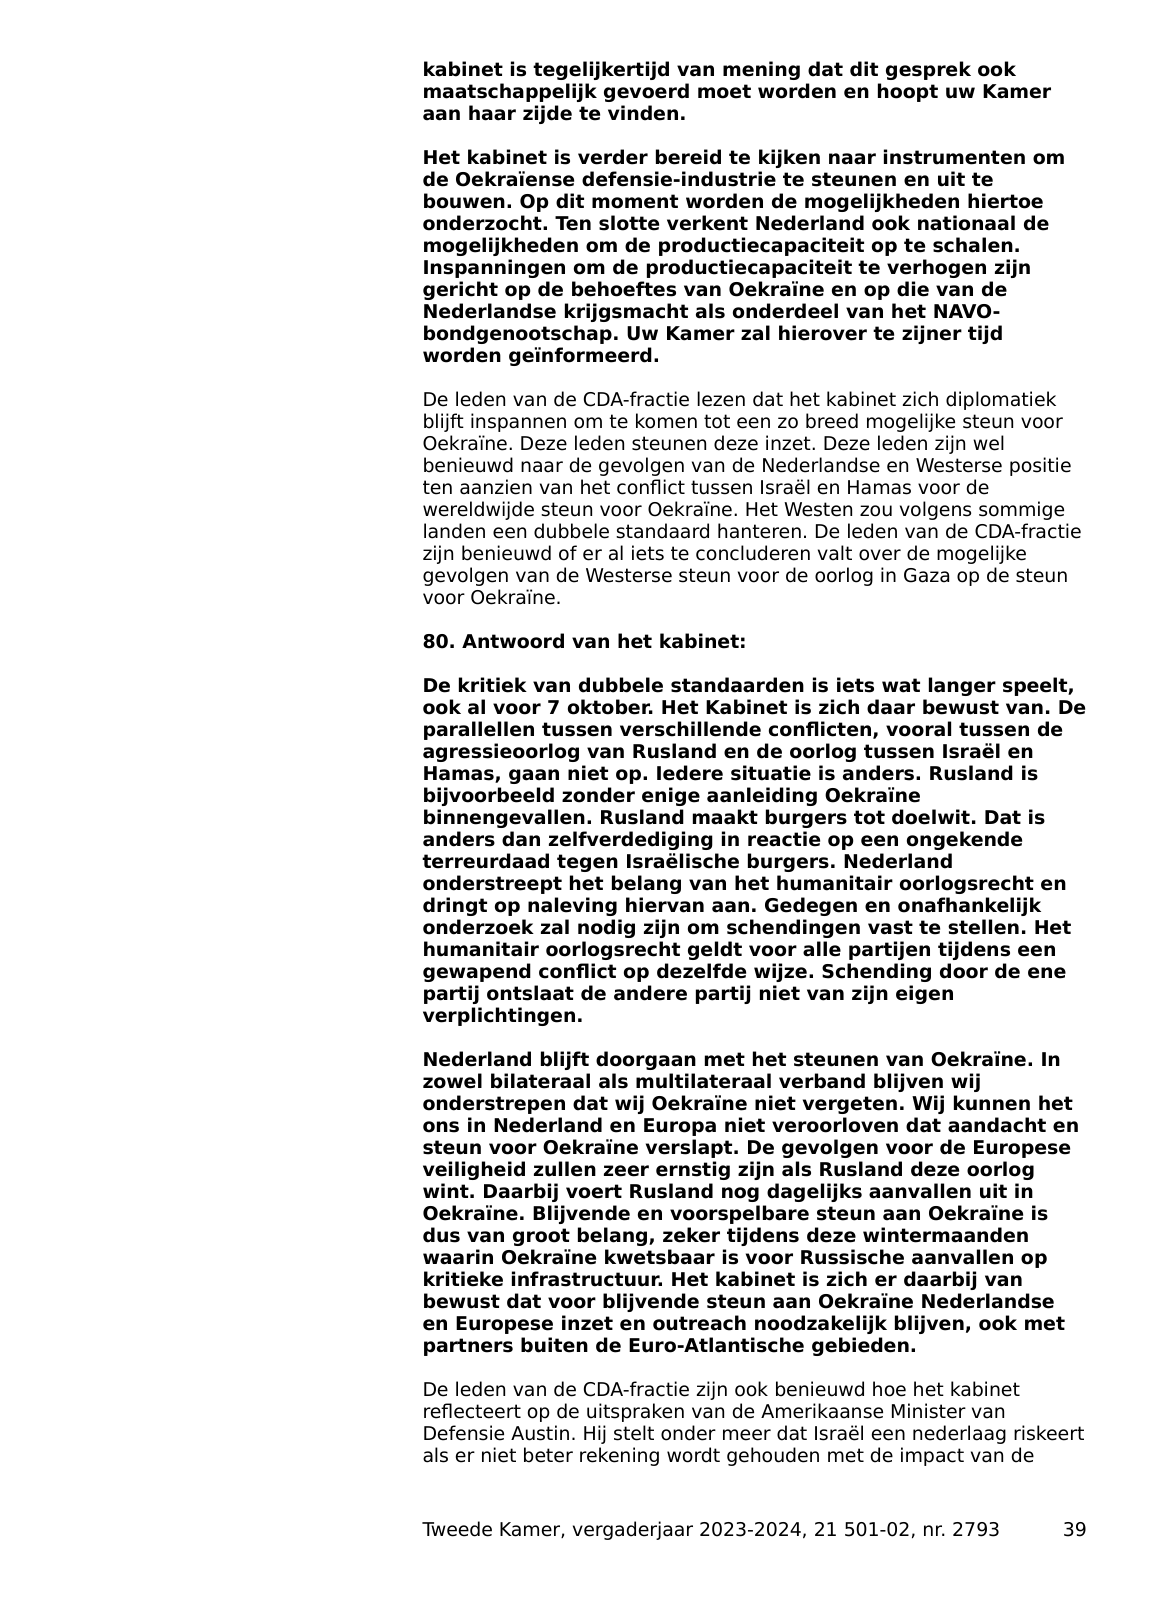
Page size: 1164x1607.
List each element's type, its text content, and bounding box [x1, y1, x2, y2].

text Het kabinet is verder bereid te kijken naar instrumenten om de Oekraïense defensie-industrie te steunen en uit te bouwen. Op dit moment worden de mogelijkheden hiertoe onderzocht. Ten slotte verkent Nederland ook nationaal de mogelijkheden om de productiecapaciteit op te schalen. Inspanningen om de productiecapaciteit te verhogen zijn gericht op de behoeftes van Oekraïne en op die van de Nederlandse krijgsmacht als onderdeel van het NAVO-bondgenootschap. Uw Kamer zal hierover te zijner tijd worden geïnformeerd. [422, 147, 1087, 367]
text Nederland blijft doorgaan met het steunen van Oekraïne. In zowel bilateraal als multilateraal verband blijven wij onderstrepen dat wij Oekraïne niet vergeten. Wij kunnen het ons in Nederland en Europa niet veroorloven dat aandacht en steun voor Oekraïne verslapt. De gevolgen voor de Europese veiligheid zullen zeer ernstig zijn als Rusland deze oorlog wint. Daarbij voert Rusland nog dagelijks aanvallen uit in Oekraïne. Blijvende en voorspelbare steun aan Oekraïne is dus van groot belang, zeker tijdens deze wintermaanden waarin Oekraïne kwetsbaar is voor Russische aanvallen op kritieke infrastructuur. Het kabinet is zich er daarbij van bewust dat voor blijvende steun aan Oekraïne Nederlandse en Europese inzet en outreach noodzakelijk blijven, ook met partners buiten de Euro-Atlantische gebieden. [422, 1049, 1087, 1357]
text kabinet is tegelijkertijd van mening dat dit gesprek ook maatschappelijk gevoerd moet worden en hoopt uw Kamer aan haar zijde te vinden. [422, 59, 1087, 125]
text De leden van de CDA-fractie lezen dat het kabinet zich diplomatiek blijft inspannen om te komen tot een zo breed mogelijke steun voor Oekraïne. Deze leden steunen deze inzet. Deze leden zijn wel benieuwd naar de gevolgen van de Nederlandse en Westerse positie ten aanzien van het conflict tussen Israël en Hamas voor de wereldwijde steun voor Oekraïne. Het Westen zou volgens sommige landen een dubbele standaard hanteren. De leden van de CDA-fractie zijn benieuwd of er al iets te concluderen valt over de mogelijke gevolgen van de Westerse steun voor de oorlog in Gaza op de steun voor Oekraïne. [422, 389, 1087, 609]
subtitle 80. Antwoord van het kabinet: [422, 631, 1087, 653]
text De kritiek van dubbele standaarden is iets wat langer speelt, ook al voor 7 oktober. Het Kabinet is zich daar bewust van. De parallellen tussen verschillende conflicten, vooral tussen de agressieoorlog van Rusland en de oorlog tussen Israël en Hamas, gaan niet op. Iedere situatie is anders. Rusland is bijvoorbeeld zonder enige aanleiding Oekraïne binnengevallen. Rusland maakt burgers tot doelwit. Dat is anders dan zelfverdediging in reactie op een ongekende terreurdaad tegen Israëlische burgers. Nederland onderstreept het belang van het humanitair oorlogsrecht en dringt op naleving hiervan aan. Gedegen en onafhankelijk onderzoek zal nodig zijn om schendingen vast te stellen. Het humanitair oorlogsrecht geldt voor alle partijen tijdens een gewapend conflict op dezelfde wijze. Schending door de ene partij ontslaat de andere partij niet van zijn eigen verplichtingen. [422, 675, 1087, 1027]
text De leden van de CDA-fractie zijn ook benieuwd hoe het kabinet reflecteert op de uitspraken van de Amerikaanse Minister van Defensie Austin. Hij stelt onder meer dat Israël een nederlaag riskeert als er niet beter rekening wordt gehouden met de impact van de [422, 1379, 1087, 1467]
